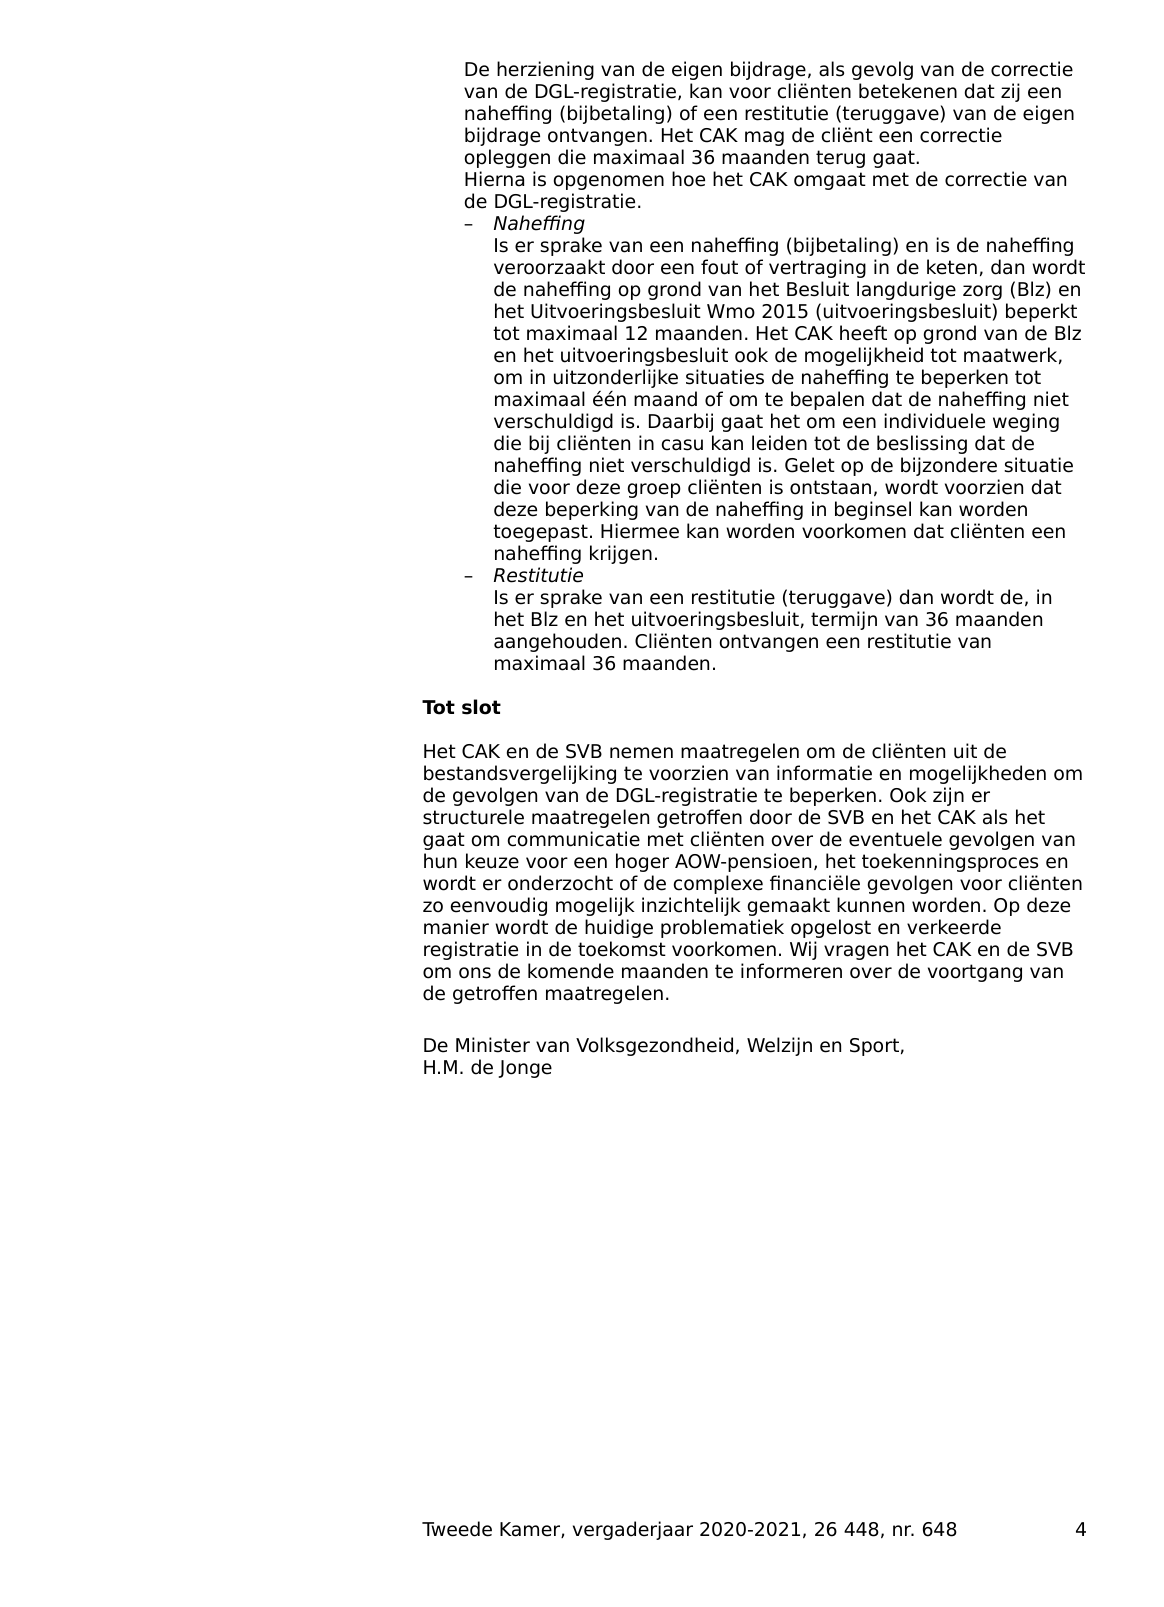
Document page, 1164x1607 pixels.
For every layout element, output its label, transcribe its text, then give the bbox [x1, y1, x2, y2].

text Is er sprake van een restitutie (teruggave) dan wordt de, in het Blz en het uitvoeringsbesluit, termijn van 36 maanden aangehouden. Cliënten ontvangen een restitutie van maximaal 36 maanden. [493, 587, 1087, 674]
text De herziening van de eigen bijdrage, als gevolg van de correctie van de DGL-registratie, kan voor cliënten betekenen dat zij een naheffing (bijbetaling) of een restitutie (teruggave) van de eigen bijdrage ontvangen. Het CAK mag de cliënt een correctie opleggen die maximaal 36 maanden terug gaat. [464, 59, 1087, 169]
text Is er sprake van een naheffing (bijbetaling) en is de naheffing veroorzaakt door een fout of vertraging in de keten, dan wordt de naheffing op grond van het Besluit langdurige zorg (Blz) en het Uitvoeringsbesluit Wmo 2015 (uitvoeringsbesluit) beperkt tot maximaal 12 maanden. Het CAK heeft op grond van de Blz en het uitvoeringsbesluit ook de mogelijkheid tot maatwerk, om in uitzonderlijke situaties de naheffing te beperken tot maximaal één maand of om te bepalen dat de naheffing niet verschuldigd is. Daarbij gaat het om een individuele weging die bij cliënten in casu kan leiden tot de beslissing dat de naheffing niet verschuldigd is. Gelet op de bijzondere situatie die voor deze groep cliënten is ontstaan, wordt voorzien dat deze beperking van de naheffing in beginsel kan worden toegepast. Hiermee kan worden voorkomen dat cliënten een naheffing krijgen. [493, 235, 1087, 564]
text – Naheffing [464, 213, 1087, 235]
subtitle Tot slot [422, 697, 1087, 719]
text Hierna is opgenomen hoe het CAK omgaat met de correctie van de DGL-registratie. [464, 169, 1087, 213]
text De Minister van Volksgezondheid, Welzijn en Sport, H.M. de Jonge [422, 1034, 1087, 1078]
text Het CAK en de SVB nemen maatregelen om de cliënten uit de bestandsvergelijking te voorzien van informatie en mogelijkheden om de gevolgen van de DGL-registratie te beperken. Ook zijn er structurele maatregelen getroffen door de SVB en het CAK als het gaat om communicatie met cliënten over de eventuele gevolgen van hun keuze voor een hoger AOW-pensioen, het toekenningsproces en wordt er onderzocht of de complexe financiële gevolgen voor cliënten zo eenvoudig mogelijk inzichtelijk gemaakt kunnen worden. Op deze manier wordt de huidige problematiek opgelost en verkeerde registratie in de toekomst voorkomen. Wij vragen het CAK en de SVB om ons de komende maanden te informeren over de voortgang van de getroffen maatregelen. [422, 741, 1087, 1004]
text – Restitutie [464, 564, 1087, 587]
